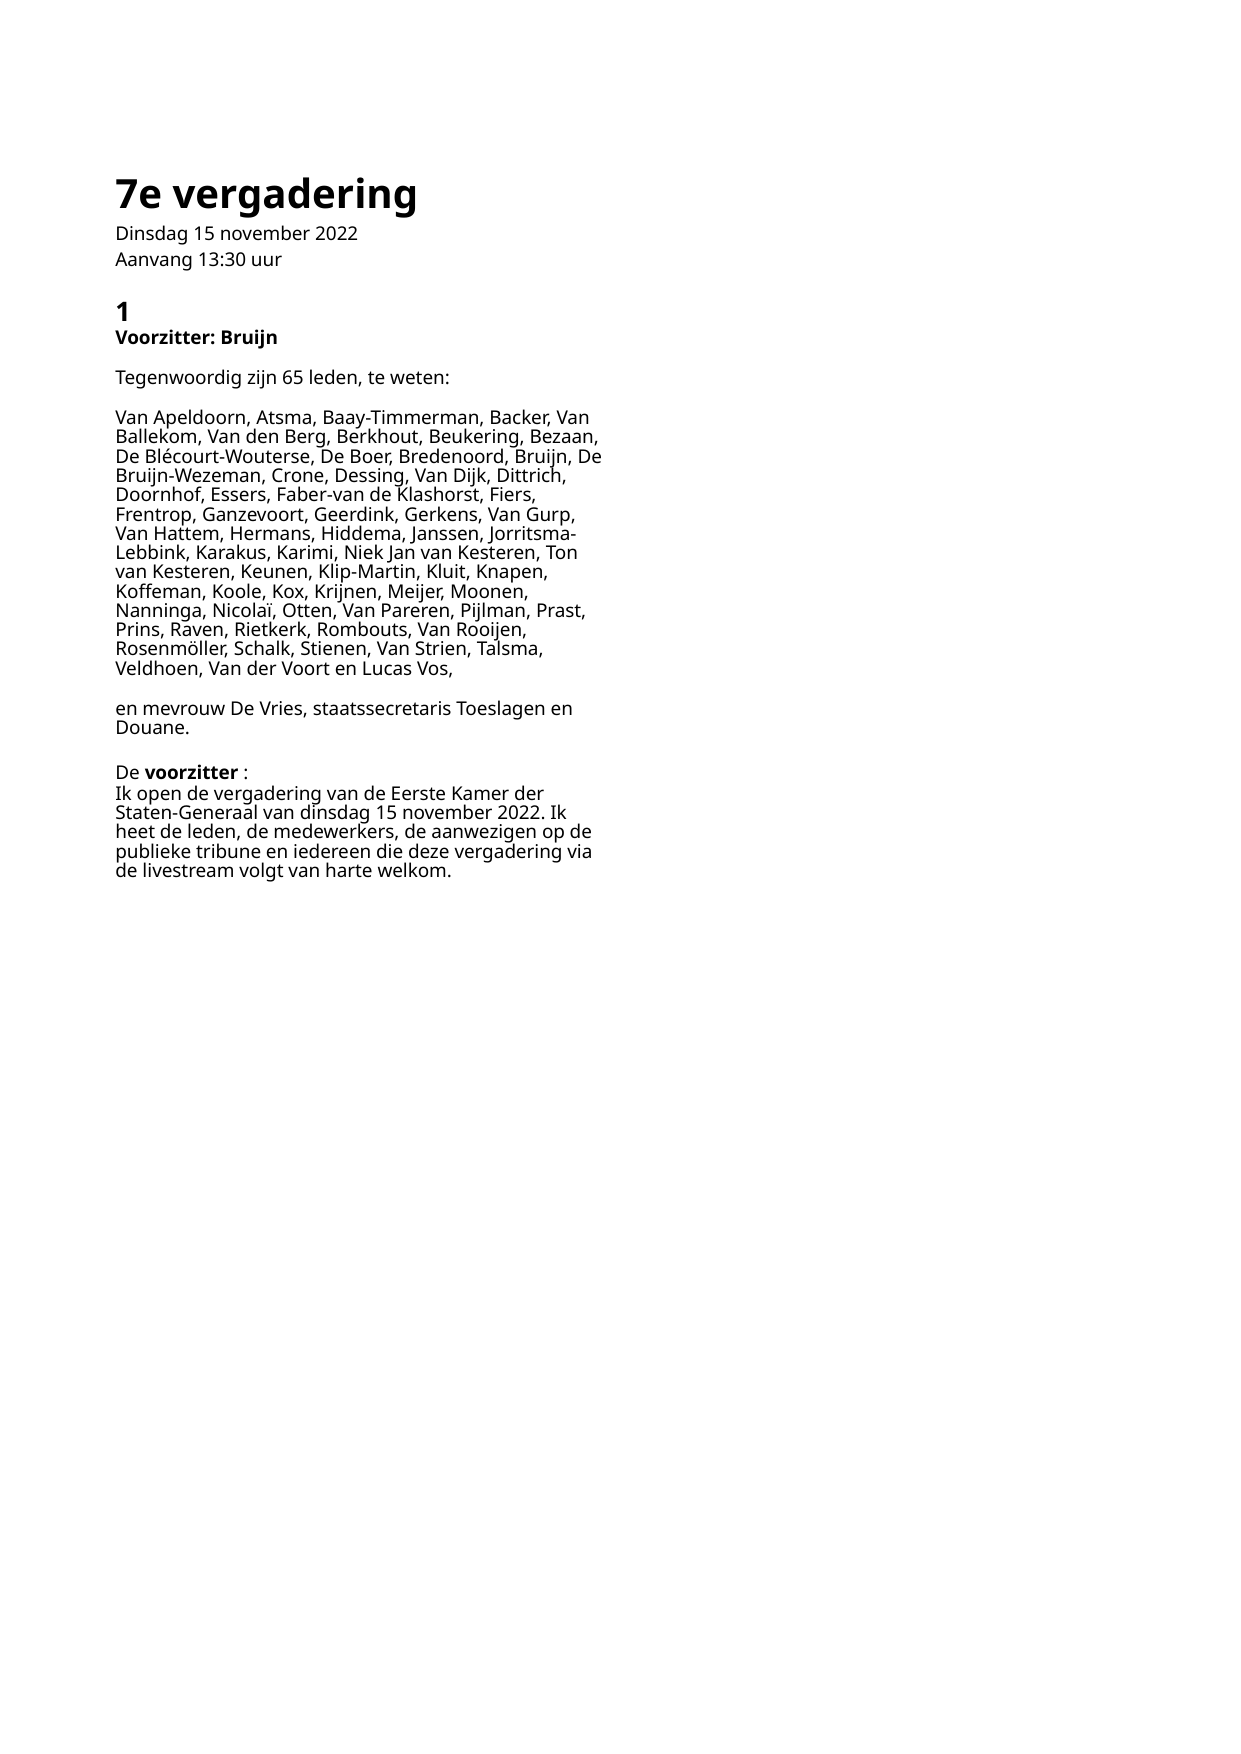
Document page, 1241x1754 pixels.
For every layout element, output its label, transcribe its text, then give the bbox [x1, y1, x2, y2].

text Van Apeldoorn, Atsma, Baay-Timmerman, Backer, Van Ballekom, Van den Berg, Berkhout, Beukering, Bezaan, De Blécourt-Wouterse, De Boer, Bredenoord, Bruijn, De Bruijn-Wezeman, Crone, Dessing, Van Dijk, Dittrich, Doornhof, Essers, Faber-van de Klashorst, Fiers, Frentrop, Ganzevoort, Geerdink, Gerkens, Van Gurp, Van Hattem, Hermans, Hiddema, Janssen, Jorritsma-Lebbink, Karakus, Karimi, Niek Jan van Kesteren, Ton van Kesteren, Keunen, Klip-Martin, Kluit, Knapen, Koffeman, Koole, Kox, Krijnen, Meijer, Moonen, Nanninga, Nicolaï, Otten, Van Pareren, Pijlman, Prast, Prins, Raven, Rietkerk, Rombouts, Van Rooijen, Rosenmöller, Schalk, Stienen, Van Strien, Talsma, Veldhoen, Van der Voort en Lucas Vos, [115, 409, 605, 679]
text Voorzitter: Bruijn [115, 329, 605, 348]
text Dinsdag 15 november 2022 [115, 220, 605, 246]
text Tegenwoordig zijn 65 leden, te weten: [115, 369, 605, 388]
text en mevrouw De Vries, staatssecretaris Toeslagen en Douane. [115, 700, 605, 738]
text Ik open de vergadering van de Eerste Kamer der Staten-Generaal van dinsdag 15 november 2022. Ik heet de leden, de medewerkers, de aanwezigen op de publieke tribune en iedereen die deze vergadering via de livestream volgt van harte welkom. [115, 785, 605, 881]
text De voorzitter : [115, 759, 605, 785]
text 7e vergadering [115, 165, 605, 220]
text 1 [115, 292, 605, 329]
text Aanvang 13:30 uur [115, 246, 605, 272]
